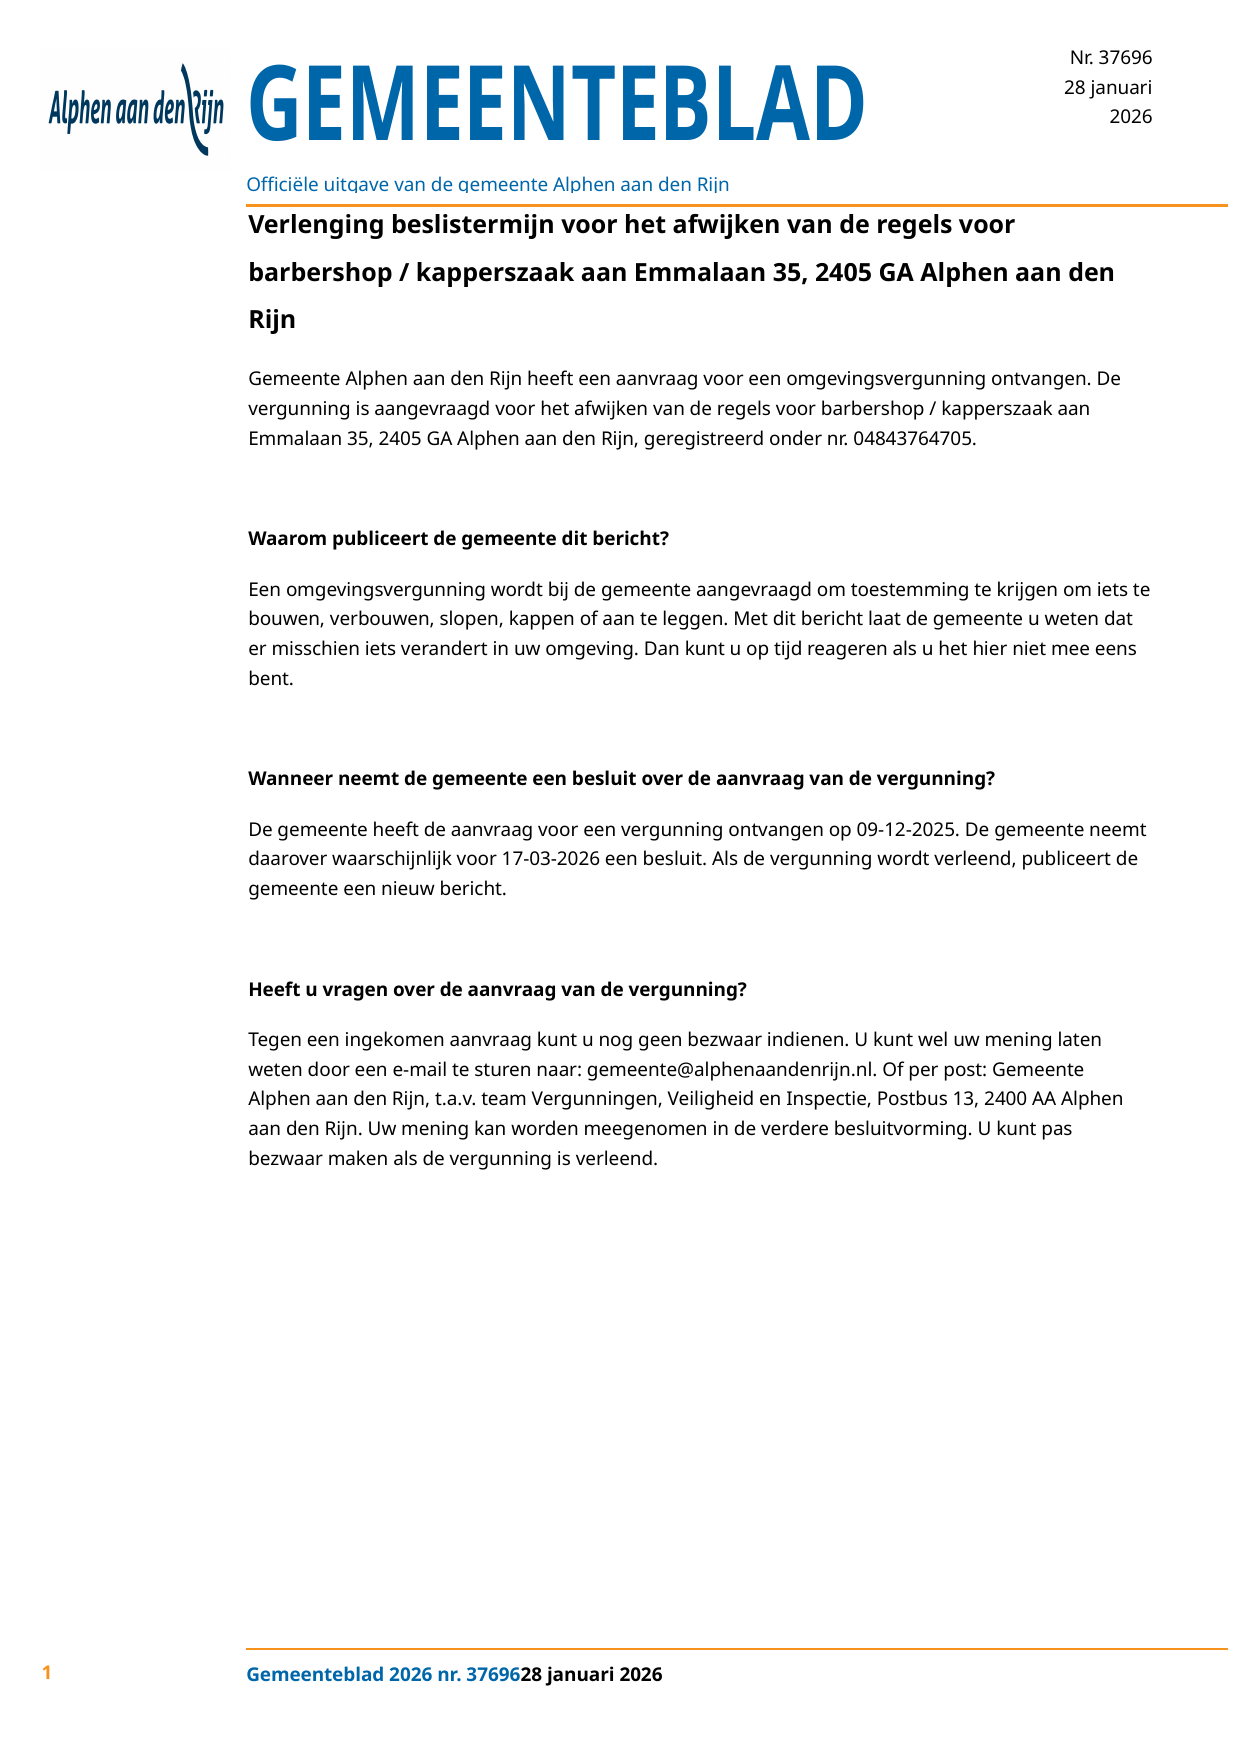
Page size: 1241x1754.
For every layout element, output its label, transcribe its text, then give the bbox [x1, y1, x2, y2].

picture [41, 47, 231, 172]
text Een omgevingsvergunning wordt bij de gemeente aangevraagd om toestemming te krijgen om iets te bouwen, verbouwen, slopen, kappen of aan te leggen. Met dit bericht laat de gemeente u weten dat er misschien iets verandert in uw omgeving. Dan kunt u op tijd reageren als u het hier niet mee eens bent. [248, 576, 1152, 690]
text De gemeente heeft de aanvraag voor een vergunning ontvangen op 09-12-2025. De gemeente neemt daarover waarschijnlijk voor 17-03-2026 een besluit. Als de vergunning wordt verleend, publiceert de gemeente een nieuw bericht. [248, 816, 1152, 901]
text Gemeente Alphen aan den Rijn heeft een aanvraag voor een omgevingsvergunning ontvangen. De vergunning is aangevraagd voor het afwijken van de regels voor barbershop / kapperszaak aan Emmalaan 35, 2405 GA Alphen aan den Rijn, geregistreerd onder nr. 04843764705. [248, 366, 1152, 450]
text Verlenging beslistermijn voor het afwijken van de regels voor barbershop / kapperszaak aan Emmalaan 35, 2405 GA Alphen aan den Rijn [248, 207, 1152, 336]
text Heeft u vragen over de aanvraag van de vergunning? [248, 976, 1152, 1002]
text Waarom publiceert de gemeente dit bericht? [248, 526, 1152, 551]
text Tegen een ingekomen aanvraag kunt u nog geen bezwaar indienen. U kunt wel uw mening laten weten door een e-mail te sturen naar: gemeente@alphenaandenrijn.nl. Of per post: Gemeente Alphen aan den Rijn, t.a.v. team Vergunningen, Veiligheid en Inspectie, Postbus 13, 2400 AA Alphen aan den Rijn. Uw mening kan worden meegenomen in de verdere besluitvorming. U kunt pas bezwaar maken als de vergunning is verleend. [248, 1026, 1152, 1170]
text Wanneer neemt de gemeente een besluit over de aanvraag van de vergunning? [248, 766, 1152, 791]
